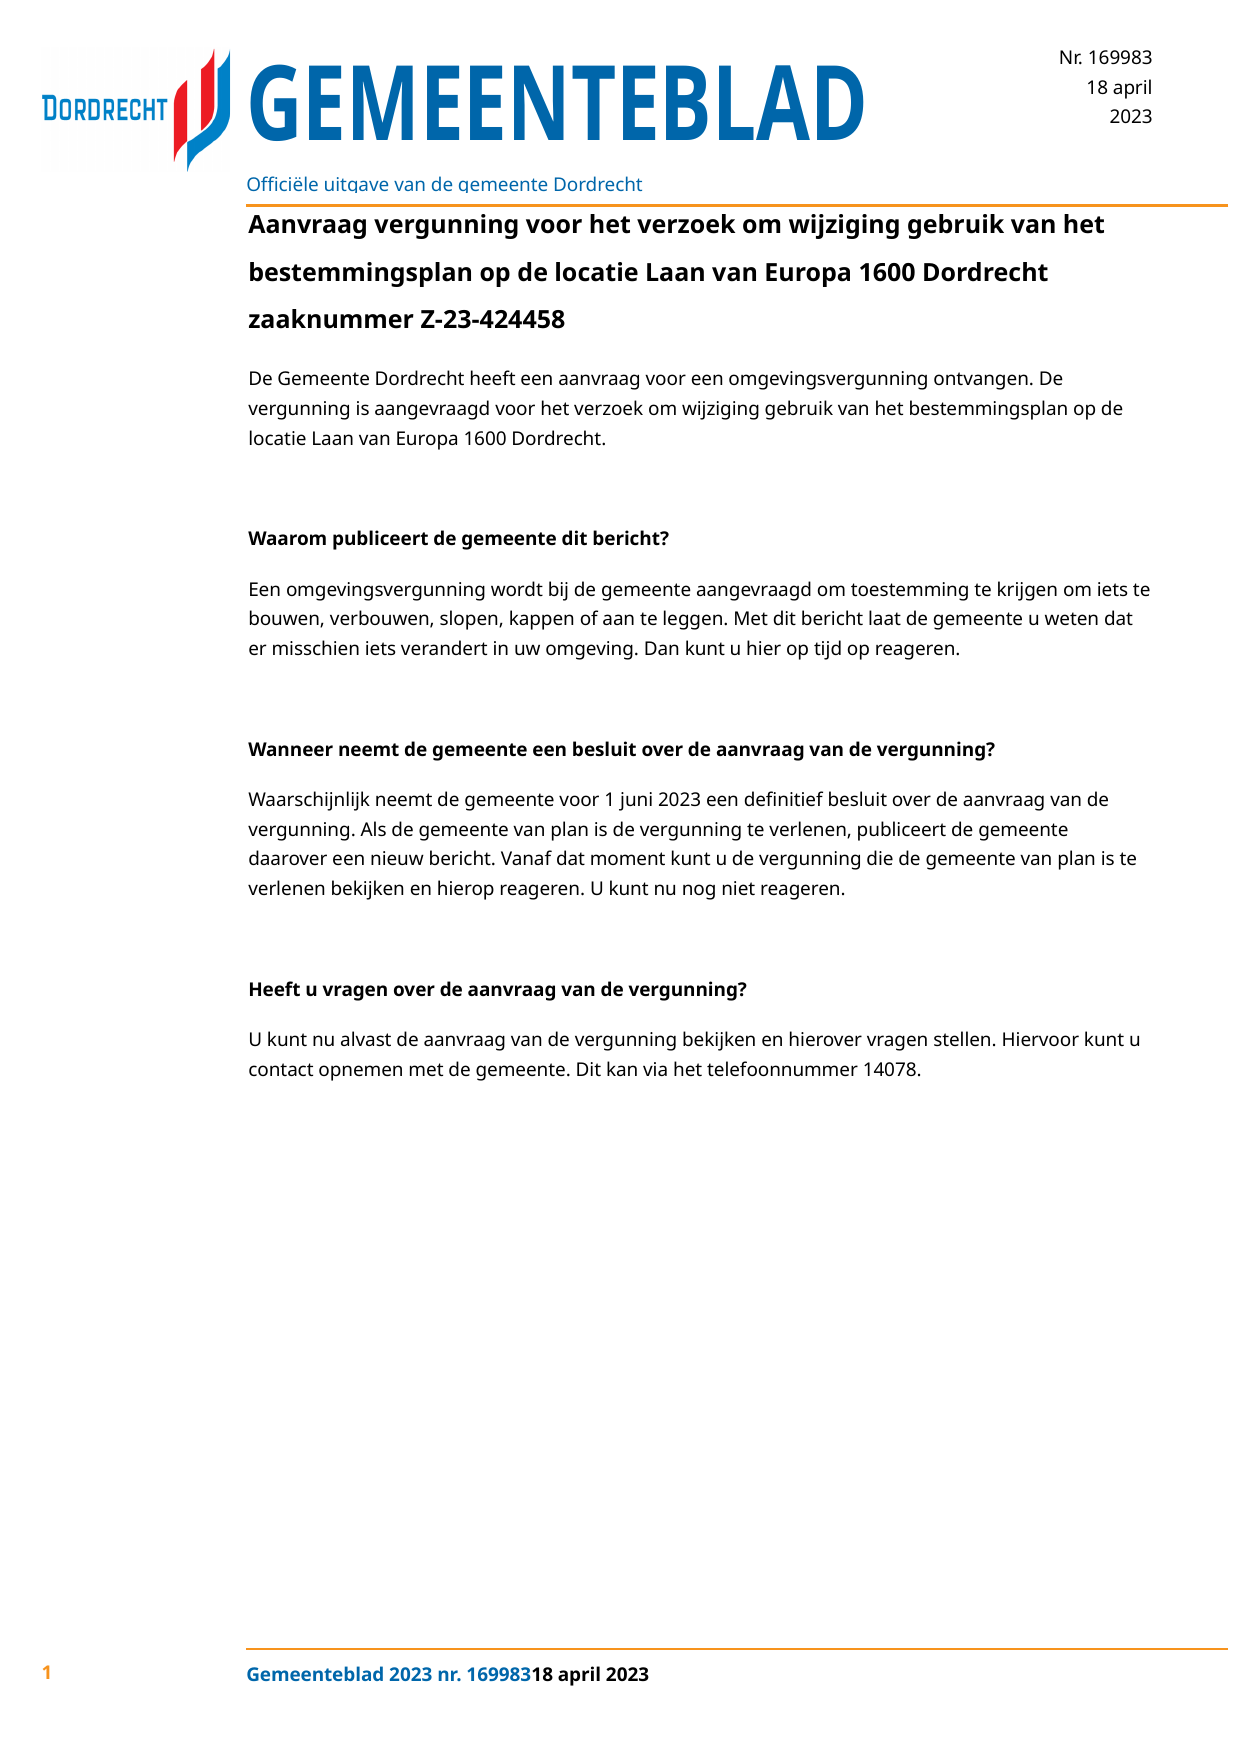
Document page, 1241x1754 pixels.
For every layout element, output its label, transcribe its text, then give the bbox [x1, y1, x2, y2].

text U kunt nu alvast de aanvraag van de vergunning bekijken en hierover vragen stellen. Hiervoor kunt u contact opnemen met de gemeente. Dit kan via het telefoonnummer 14078. [248, 1026, 1152, 1082]
text De Gemeente Dordrecht heeft een aanvraag voor een omgevingsvergunning ontvangen. De vergunning is aangevraagd voor het verzoek om wijziging gebruik van het bestemmingsplan op de locatie Laan van Europa 1600 Dordrecht. [248, 366, 1152, 450]
text Aanvraag vergunning voor het verzoek om wijziging gebruik van het bestemmingsplan op de locatie Laan van Europa 1600 Dordrecht zaaknummer Z-23-424458 [248, 207, 1152, 336]
text Waarschijnlijk neemt de gemeente voor 1 juni 2023 een definitief besluit over de aanvraag van de vergunning. Als de gemeente van plan is de vergunning te verlenen, publiceert de gemeente daarover een nieuw bericht. Vanaf dat moment kunt u de vergunning die de gemeente van plan is te verlenen bekijken en hierop reageren. U kunt nu nog niet reageren. [248, 786, 1152, 901]
text Waarom publiceert de gemeente dit bericht? [248, 526, 1152, 551]
text Een omgevingsvergunning wordt bij de gemeente aangevraagd om toestemming te krijgen om iets te bouwen, verbouwen, slopen, kappen of aan te leggen. Met dit bericht laat de gemeente u weten dat er misschien iets verandert in uw omgeving. Dan kunt u hier op tijd op reageren. [248, 576, 1152, 661]
text Heeft u vragen over de aanvraag van de vergunning? [248, 976, 1152, 1002]
picture [41, 47, 231, 172]
text Wanneer neemt de gemeente een besluit over de aanvraag van de vergunning? [248, 736, 1152, 762]
